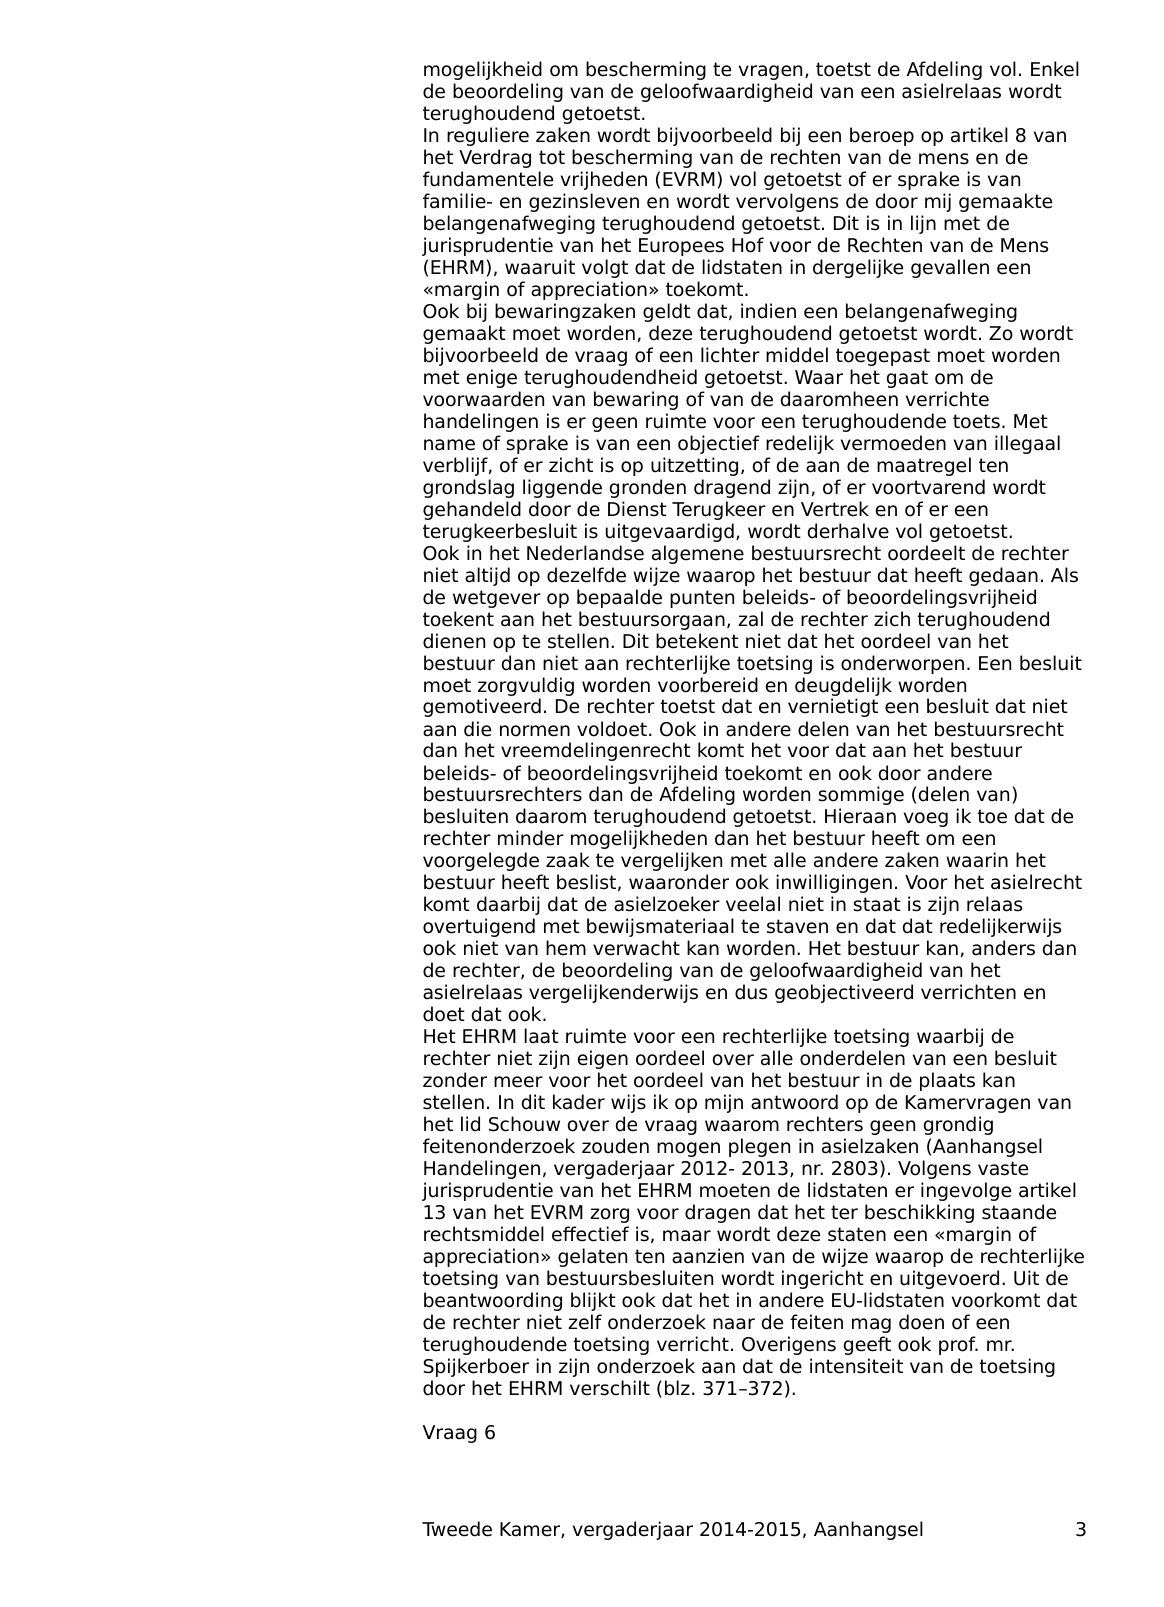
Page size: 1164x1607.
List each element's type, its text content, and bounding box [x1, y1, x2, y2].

text mogelijkheid om bescherming te vragen, toetst de Afdeling vol. Enkel de beoordeling van de geloofwaardigheid van een asielrelaas wordt terughoudend getoetst. [422, 59, 1087, 125]
text Ook bij bewaringzaken geldt dat, indien een belangenafweging gemaakt moet worden, deze terughoudend getoetst wordt. Zo wordt bijvoorbeeld de vraag of een lichter middel toegepast moet worden met enige terughoudendheid getoetst. Waar het gaat om de voorwaarden van bewaring of van de daaromheen verrichte handelingen is er geen ruimte voor een terughoudende toets. Met name of sprake is van een objectief redelijk vermoeden van illegaal verblijf, of er zicht is op uitzetting, of de aan de maatregel ten grondslag liggende gronden dragend zijn, of er voortvarend wordt gehandeld door de Dienst Terugkeer en Vertrek en of er een terugkeerbesluit is uitgevaardigd, wordt derhalve vol getoetst. [422, 301, 1087, 543]
text Vraag 6 [422, 1422, 1087, 1444]
text In reguliere zaken wordt bijvoorbeeld bij een beroep op artikel 8 van het Verdrag tot bescherming van de rechten van de mens en de fundamentele vrijheden (EVRM) vol getoetst of er sprake is van familie- en gezinsleven en wordt vervolgens de door mij gemaakte belangenafweging terughoudend getoetst. Dit is in lijn met de jurisprudentie van het Europees Hof voor de Rechten van de Mens (EHRM), waaruit volgt dat de lidstaten in dergelijke gevallen een «margin of appreciation» toekomt. [422, 125, 1087, 301]
text Het EHRM laat ruimte voor een rechterlijke toetsing waarbij de rechter niet zijn eigen oordeel over alle onderdelen van een besluit zonder meer voor het oordeel van het bestuur in de plaats kan stellen. In dit kader wijs ik op mijn antwoord op de Kamervragen van het lid Schouw over de vraag waarom rechters geen grondig feitenonderzoek zouden mogen plegen in asielzaken (Aanhangsel Handelingen, vergaderjaar 2012- 2013, nr. 2803). Volgens vaste jurisprudentie van het EHRM moeten de lidstaten er ingevolge artikel 13 van het EVRM zorg voor dragen dat het ter beschikking staande rechtsmiddel effectief is, maar wordt deze staten een «margin of appreciation» gelaten ten aanzien van de wijze waarop de rechterlijke toetsing van bestuursbesluiten wordt ingericht en uitgevoerd. Uit de beantwoording blijkt ook dat het in andere EU-lidstaten voorkomt dat de rechter niet zelf onderzoek naar de feiten mag doen of een terughoudende toetsing verricht. Overigens geeft ook prof. mr. Spijkerboer in zijn onderzoek aan dat de intensiteit van de toetsing door het EHRM verschilt (blz. 371–372). [422, 1026, 1087, 1400]
text Ook in het Nederlandse algemene bestuursrecht oordeelt de rechter niet altijd op dezelfde wijze waarop het bestuur dat heeft gedaan. Als de wetgever op bepaalde punten beleids- of beoordelingsvrijheid toekent aan het bestuursorgaan, zal de rechter zich terughoudend dienen op te stellen. Dit betekent niet dat het oordeel van het bestuur dan niet aan rechterlijke toetsing is onderworpen. Een besluit moet zorgvuldig worden voorbereid en deugdelijk worden gemotiveerd. De rechter toetst dat en vernietigt een besluit dat niet aan die normen voldoet. Ook in andere delen van het bestuursrecht dan het vreemdelingenrecht komt het voor dat aan het bestuur beleids- of beoordelingsvrijheid toekomt en ook door andere bestuursrechters dan de Afdeling worden sommige (delen van) besluiten daarom terughoudend getoetst. Hieraan voeg ik toe dat de rechter minder mogelijkheden dan het bestuur heeft om een voorgelegde zaak te vergelijken met alle andere zaken waarin het bestuur heeft beslist, waaronder ook inwilligingen. Voor het asielrecht komt daarbij dat de asielzoeker veelal niet in staat is zijn relaas overtuigend met bewijsmateriaal te staven en dat dat redelijkerwijs ook niet van hem verwacht kan worden. Het bestuur kan, anders dan de rechter, de beoordeling van de geloofwaardigheid van het asielrelaas vergelijkenderwijs en dus geobjectiveerd verrichten en doet dat ook. [422, 543, 1087, 1026]
